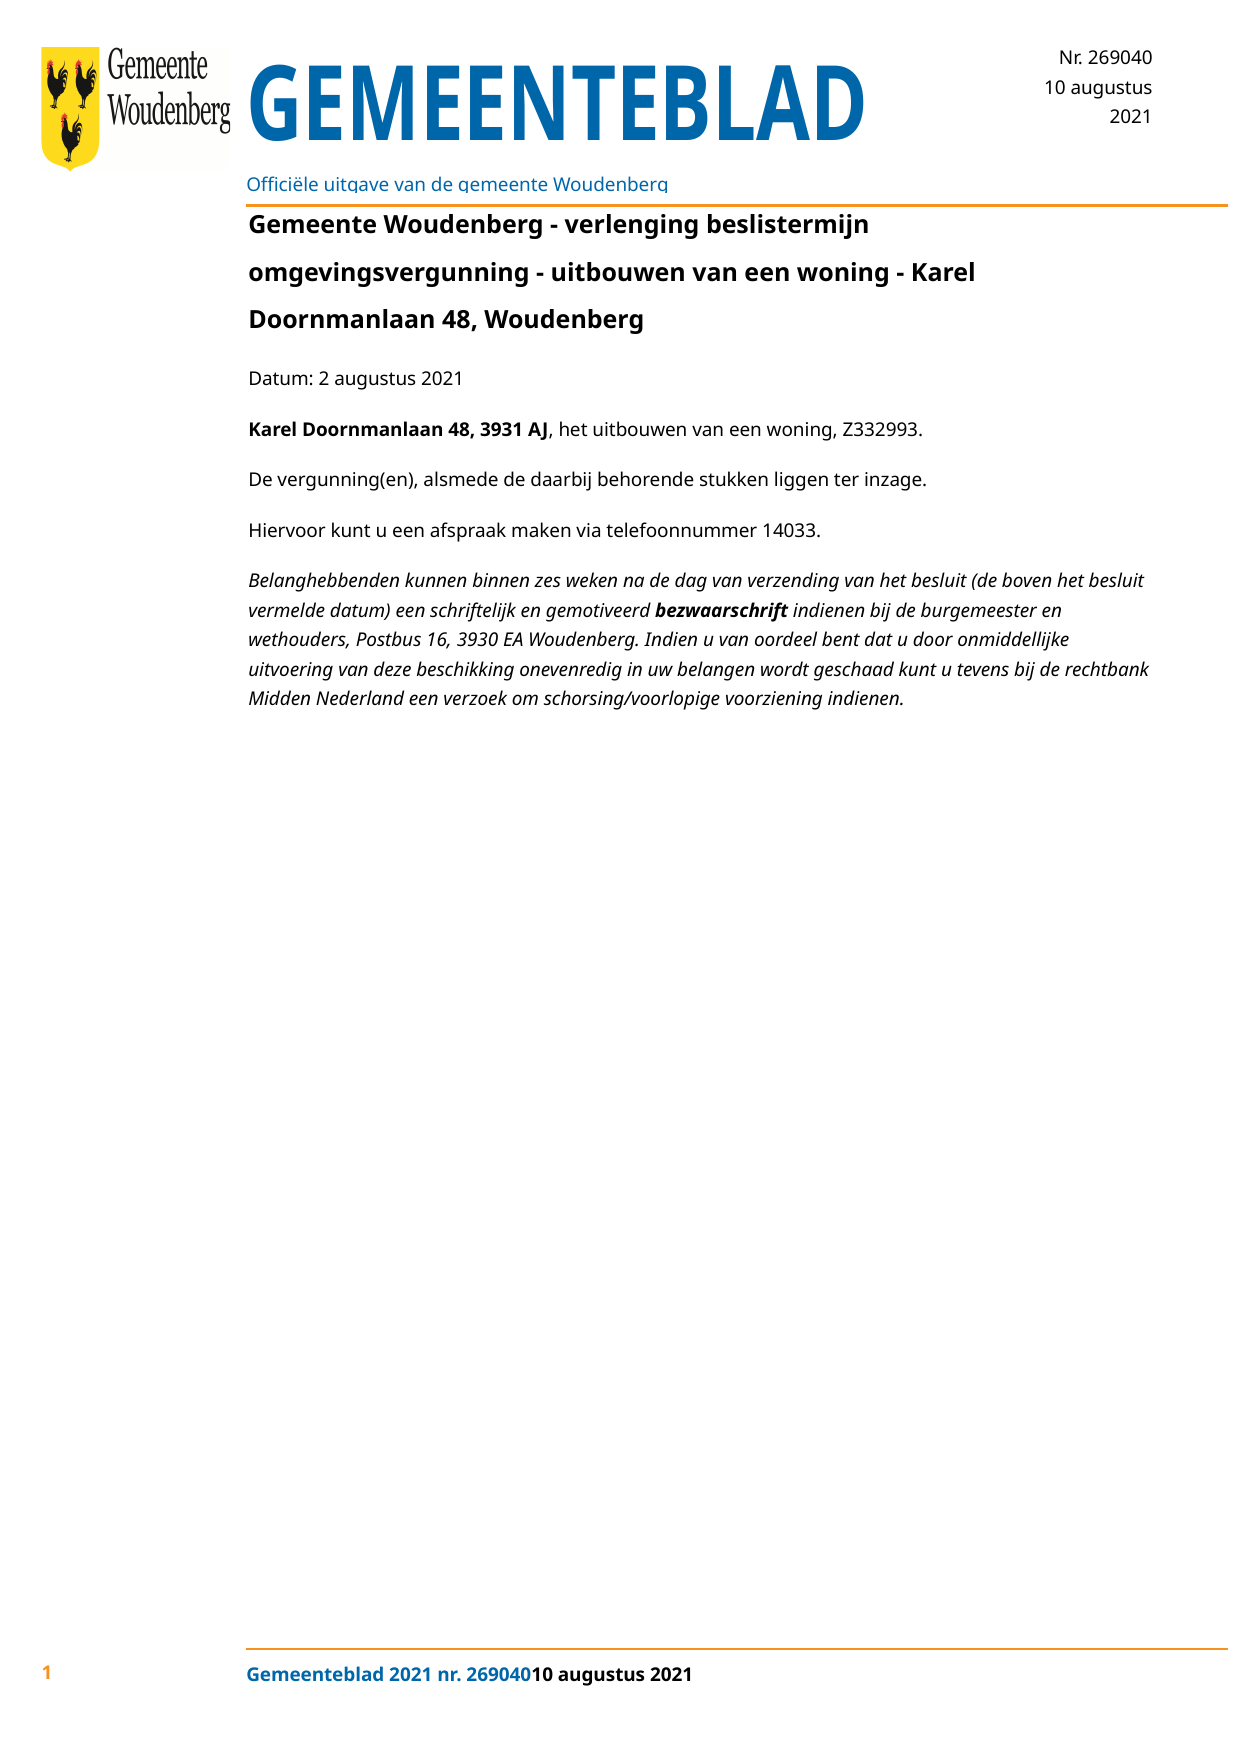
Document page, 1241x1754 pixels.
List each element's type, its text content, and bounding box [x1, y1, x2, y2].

text Datum: 2 augustus 2021 [248, 366, 1152, 391]
text De vergunning(en), alsmede de daarbij behorende stukken liggen ter inzage. [248, 466, 1152, 492]
text Hiervoor kunt u een afspraak maken via telefoonnummer 14033. [248, 517, 1152, 542]
text Belanghebbenden kunnen binnen zes weken na de dag van verzending van het besluit (de boven het besluit vermelde datum) een schriftelijk en gemotiveerd bezwaarschrift indienen bij de burgemeester en wethouders, Postbus 16, 3930 EA Woudenberg. Indien u van oordeel bent dat u door onmiddellijke uitvoering van deze beschikking onevenredig in uw belangen wordt geschaad kunt u tevens bij de rechtbank Midden Nederland een verzoek om schorsing/voorlopige voorziening indienen. [248, 567, 1152, 711]
text Karel Doornmanlaan 48, 3931 AJ, het uitbouwen van een woning, Z332993. [248, 416, 1152, 442]
text Gemeente Woudenberg - verlenging beslistermijn omgevingsvergunning - uitbouwen van een woning - Karel Doornmanlaan 48, Woudenberg [248, 207, 1152, 336]
picture [41, 47, 231, 172]
